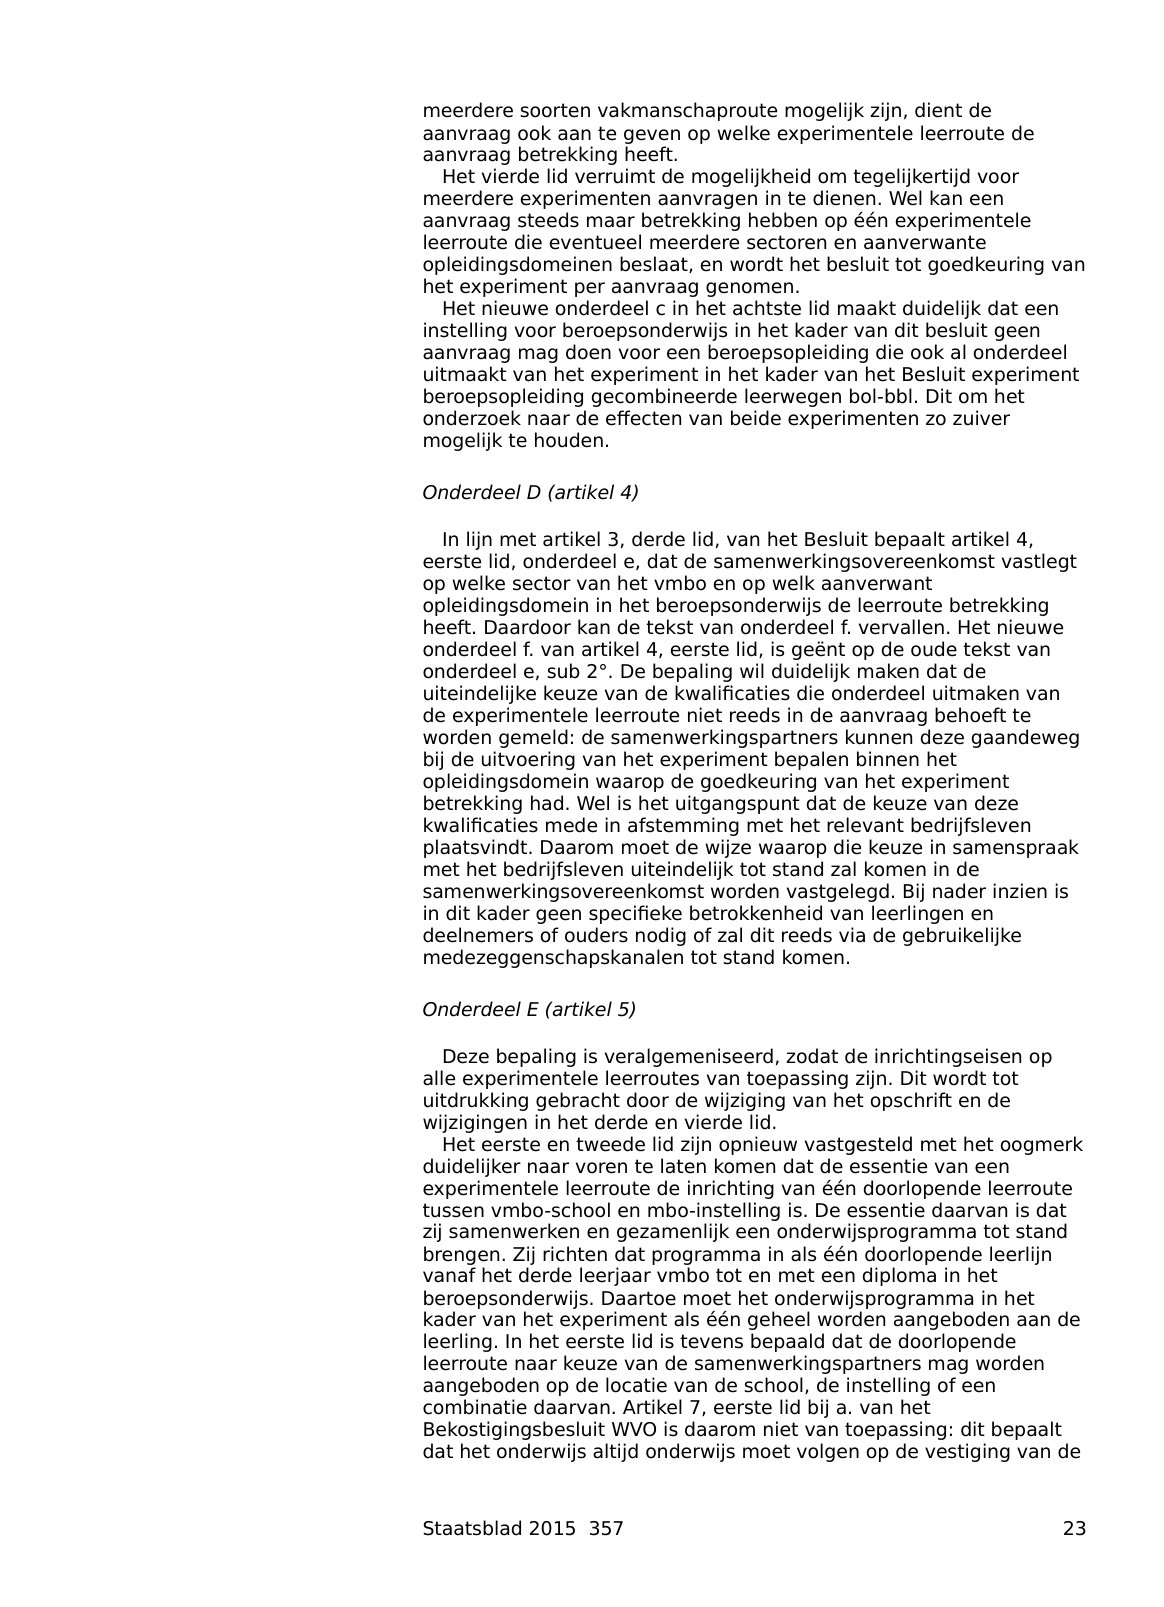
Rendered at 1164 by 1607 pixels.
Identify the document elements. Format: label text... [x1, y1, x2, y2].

text In lijn met artikel 3, derde lid, van het Besluit bepaalt artikel 4, eerste lid, onderdeel e, dat de samenwerkingsovereenkomst vastlegt op welke sector van het vmbo en op welk aanverwant opleidingsdomein in het beroepsonderwijs de leerroute betrekking heeft. Daardoor kan de tekst van onderdeel f. vervallen. Het nieuwe onderdeel f. van artikel 4, eerste lid, is geënt op de oude tekst van onderdeel e, sub 2°. De bepaling wil duidelijk maken dat de uiteindelijke keuze van de kwalificaties die onderdeel uitmaken van de experimentele leerroute niet reeds in de aanvraag behoeft te worden gemeld: de samenwerkingspartners kunnen deze gaandeweg bij de uitvoering van het experiment bepalen binnen het opleidingsdomein waarop de goedkeuring van het experiment betrekking had. Wel is het uitgangspunt dat de keuze van deze kwalificaties mede in afstemming met het relevant bedrijfsleven plaatsvindt. Daarom moet de wijze waarop die keuze in samenspraak met het bedrijfsleven uiteindelijk tot stand zal komen in de samenwerkingsovereenkomst worden vastgelegd. Bij nader inzien is in dit kader geen specifieke betrokkenheid van leerlingen en deelnemers of ouders nodig of zal dit reeds via de gebruikelijke medezeggenschapskanalen tot stand komen. [422, 529, 1087, 969]
subtitle Onderdeel D (artikel 4) [422, 482, 1087, 504]
subtitle Onderdeel E (artikel 5) [422, 999, 1087, 1021]
text Het eerste en tweede lid zijn opnieuw vastgesteld met het oogmerk duidelijker naar voren te laten komen dat de essentie van een experimentele leerroute de inrichting van één doorlopende leerroute tussen vmbo-school en mbo-instelling is. De essentie daarvan is dat zij samenwerken en gezamenlijk een onderwijsprogramma tot stand brengen. Zij richten dat programma in als één doorlopende leerlijn vanaf het derde leerjaar vmbo tot en met een diploma in het beroepsonderwijs. Daartoe moet het onderwijsprogramma in het kader van het experiment als één geheel worden aangeboden aan de leerling. In het eerste lid is tevens bepaald dat de doorlopende leerroute naar keuze van de samenwerkingspartners mag worden aangeboden op de locatie van de school, de instelling of een combinatie daarvan. Artikel 7, eerste lid bij a. van het Bekostigingsbesluit WVO is daarom niet van toepassing: dit bepaalt dat het onderwijs altijd onderwijs moet volgen op de vestiging van de [422, 1133, 1087, 1463]
text Het nieuwe onderdeel c in het achtste lid maakt duidelijk dat een instelling voor beroepsonderwijs in het kader van dit besluit geen aanvraag mag doen voor een beroepsopleiding die ook al onderdeel uitmaakt van het experiment in het kader van het Besluit experiment beroepsopleiding gecombineerde leerwegen bol-bbl. Dit om het onderzoek naar de effecten van beide experimenten zo zuiver mogelijk te houden. [422, 298, 1087, 452]
text meerdere soorten vakmanschaproute mogelijk zijn, dient de aanvraag ook aan te geven op welke experimentele leerroute de aanvraag betrekking heeft. [422, 100, 1087, 166]
text Deze bepaling is veralgemeniseerd, zodat de inrichtingseisen op alle experimentele leerroutes van toepassing zijn. Dit wordt tot uitdrukking gebracht door de wijziging van het opschrift en de wijzigingen in het derde en vierde lid. [422, 1046, 1087, 1133]
text Het vierde lid verruimt de mogelijkheid om tegelijkertijd voor meerdere experimenten aanvragen in te dienen. Wel kan een aanvraag steeds maar betrekking hebben op één experimentele leerroute die eventueel meerdere sectoren en aanverwante opleidingsdomeinen beslaat, en wordt het besluit tot goedkeuring van het experiment per aanvraag genomen. [422, 166, 1087, 298]
